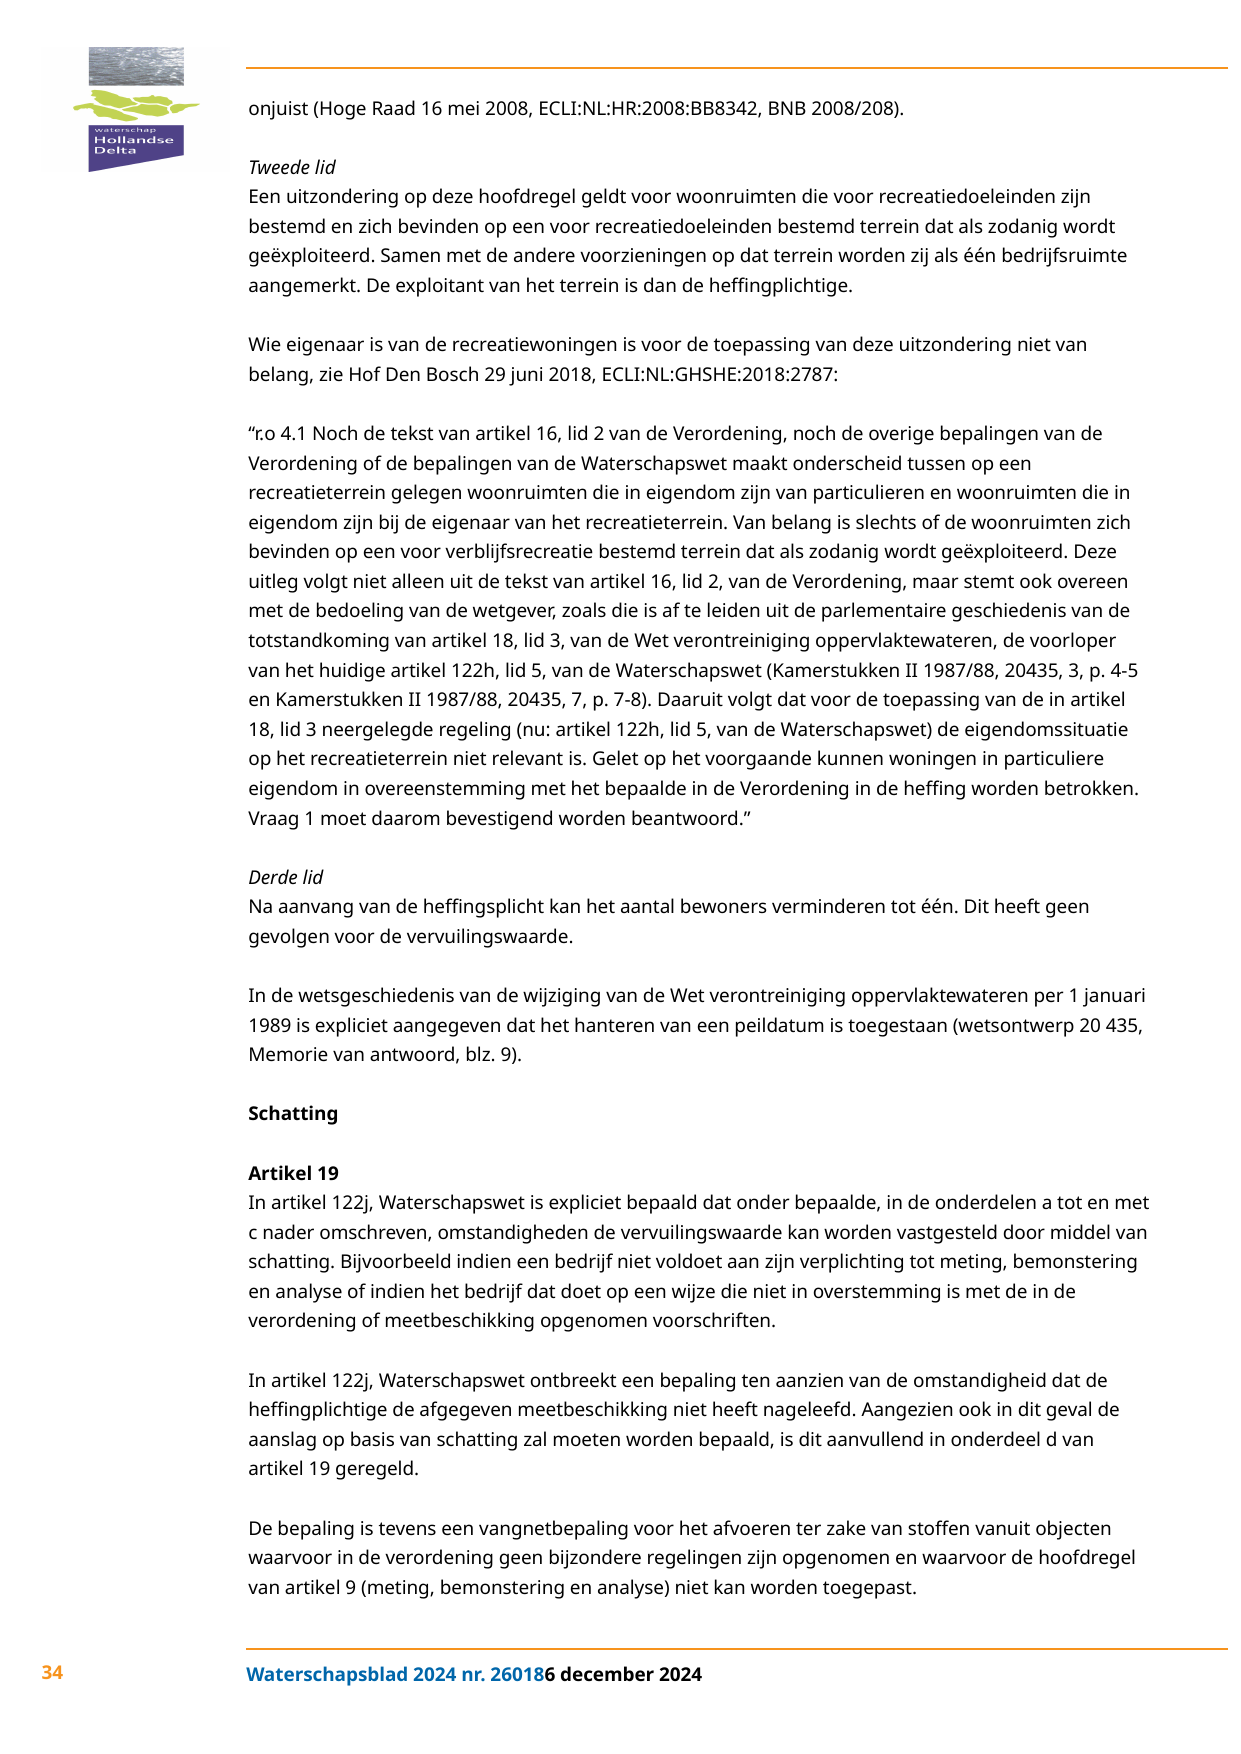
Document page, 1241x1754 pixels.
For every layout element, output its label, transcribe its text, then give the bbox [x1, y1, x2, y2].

text onjuist (Hoge Raad 16 mei 2008, ECLI:NL:HR:2008:BB8342, BNB 2008/208). [248, 95, 1152, 121]
text Wie eigenaar is van de recreatiewoningen is voor de toepassing van deze uitzondering niet van belang, zie Hof Den Bosch 29 juni 2018, ECLI:NL:GHSHE:2018:2787: [248, 331, 1152, 387]
text Na aanvang van de heffingsplicht kan het aantal bewoners verminderen tot één. Dit heeft geen gevolgen voor de vervuilingswaarde. [248, 893, 1152, 949]
text Artikel 19 [248, 1160, 1152, 1186]
text In de wetsgeschiedenis van de wijziging van de Wet verontreiniging oppervlaktewateren per 1 januari 1989 is expliciet aangegeven dat het hanteren van een peildatum is toegestaan (wetsontwerp 20 435, Memorie van antwoord, blz. 9). [248, 982, 1152, 1067]
text Schatting [248, 1101, 1152, 1126]
text Een uitzondering op deze hoofdregel geldt voor woonruimten die voor recreatiedoeleinden zijn bestemd en zich bevinden op een voor recreatiedoeleinden bestemd terrein dat als zodanig wordt geëxploiteerd. Samen met de andere voorzieningen op dat terrein worden zij als één bedrijfsruimte aangemerkt. De exploitant van het terrein is dan de heffingplichtige. [248, 183, 1152, 298]
text In artikel 122j, Waterschapswet ontbreekt een bepaling ten aanzien van de omstandigheid dat de heffingplichtige de afgegeven meetbeschikking niet heeft nageleefd. Aangezien ook in dit geval de aanslag op basis van schatting zal moeten worden bepaald, is dit aanvullend in onderdeel d van artikel 19 geregeld. [248, 1367, 1152, 1481]
text “r.o 4.1 Noch de tekst van artikel 16, lid 2 van de Verordening, noch de overige bepalingen van de Verordening of de bepalingen van de Waterschapswet maakt onderscheid tussen op een recreatieterrein gelegen woonruimten die in eigendom zijn van particulieren en woonruimten die in eigendom zijn bij de eigenaar van het recreatieterrein. Van belang is slechts of de woonruimten zich bevinden op een voor verblijfsrecreatie bestemd terrein dat als zodanig wordt geëxploiteerd. Deze uitleg volgt niet alleen uit de tekst van artikel 16, lid 2, van de Verordening, maar stemt ook overeen met de bedoeling van de wetgever, zoals die is af te leiden uit de parlementaire geschiedenis van de totstandkoming van artikel 18, lid 3, van de Wet verontreiniging oppervlaktewateren, de voorloper van het huidige artikel 122h, lid 5, van de Waterschapswet (Kamerstukken II 1987/88, 20435, 3, p. 4-5 en Kamerstukken II 1987/88, 20435, 7, p. 7-8). Daaruit volgt dat voor de toepassing van de in artikel 18, lid 3 neergelegde regeling (nu: artikel 122h, lid 5, van de Waterschapswet) de eigendomssituatie op het recreatieterrein niet relevant is. Gelet op het voorgaande kunnen woningen in particuliere eigendom in overeenstemming met het bepaalde in de Verordening in de heffing worden betrokken. Vraag 1 moet daarom bevestigend worden beantwoord.” [248, 420, 1152, 831]
text In artikel 122j, Waterschapswet is expliciet bepaald dat onder bepaalde, in de onderdelen a tot en met c nader omschreven, omstandigheden de vervuilingswaarde kan worden vastgesteld door middel van schatting. Bijvoorbeeld indien een bedrijf niet voldoet aan zijn verplichting tot meting, bemonstering en analyse of indien het bedrijf dat doet op een wijze die niet in overstemming is met de in de verordening of meetbeschikking opgenomen voorschriften. [248, 1189, 1152, 1333]
picture [41, 47, 231, 172]
text Tweede lid [248, 154, 1152, 180]
text De bepaling is tevens een vangnetbepaling voor het afvoeren ter zake van stoffen vanuit objecten waarvoor in de verordening geen bijzondere regelingen zijn opgenomen en waarvoor de hoofdregel van artikel 9 (meting, bemonstering en analyse) niet kan worden toegepast. [248, 1515, 1152, 1600]
text Derde lid [248, 864, 1152, 890]
